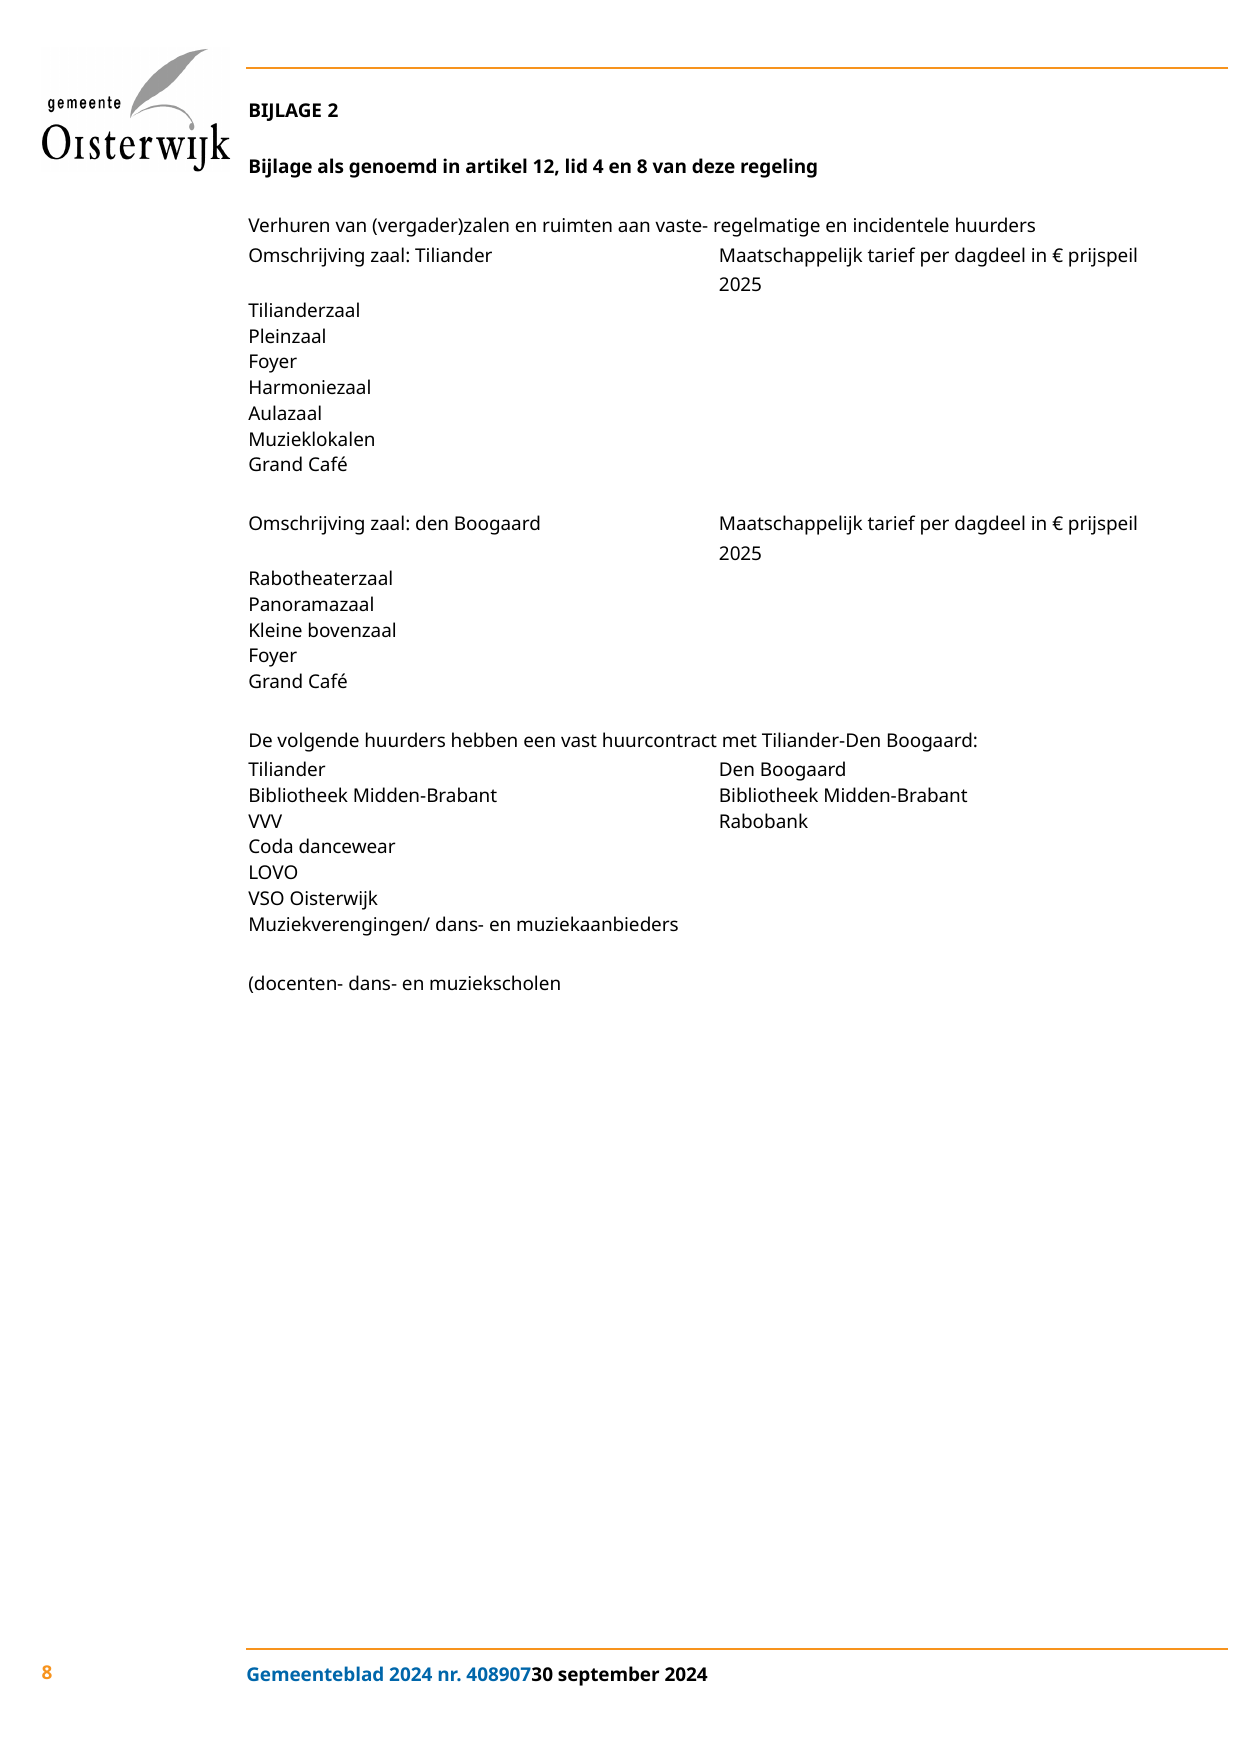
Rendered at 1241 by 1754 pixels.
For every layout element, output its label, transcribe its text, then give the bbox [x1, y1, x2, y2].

table_cell Tilianderzaal [248, 297, 719, 323]
table_cell [719, 668, 1152, 694]
table_cell LOVO [248, 860, 719, 885]
table_header Maatschappelijk tarief per dagdeel in € prijspeil 2025 [719, 242, 1152, 297]
table_cell VSO Oisterwijk [248, 885, 719, 911]
table_cell Muziekverengingen/ dans- en muziekaanbieders (docenten- dans- en muziekscholen [248, 911, 719, 996]
table_cell Coda dancewear [248, 834, 719, 859]
table_cell [719, 834, 1152, 859]
table_cell Grand Café [248, 668, 719, 694]
table_header Omschrijving zaal: Tiliander [248, 242, 719, 297]
table_cell Foyer [248, 349, 719, 374]
table_cell Pleinzaal [248, 323, 719, 348]
table_header Omschrijving zaal: den Boogaard [248, 510, 719, 565]
table_cell [719, 400, 1152, 426]
text BIJLAGE 2 [248, 95, 1152, 123]
table_cell [719, 451, 1152, 477]
table_cell [719, 911, 1152, 996]
table_cell Bibliotheek Midden-Brabant [719, 782, 1152, 808]
table_cell [719, 323, 1152, 348]
table_cell [719, 885, 1152, 911]
table_cell Aulazaal [248, 400, 719, 426]
table_cell Foyer [248, 643, 719, 668]
picture [41, 47, 231, 172]
table_cell Rabobank [719, 808, 1152, 834]
table_cell [719, 860, 1152, 885]
table_header Tiliander [248, 757, 719, 782]
text Bijlage als genoemd in artikel 12, lid 4 en 8 van deze regeling [248, 153, 1152, 179]
table_cell [719, 426, 1152, 451]
table_cell [719, 617, 1152, 643]
table_cell Bibliotheek Midden-Brabant [248, 782, 719, 808]
table_cell [719, 297, 1152, 323]
table_header Maatschappelijk tarief per dagdeel in € prijspeil 2025 [719, 510, 1152, 565]
table_cell Muzieklokalen [248, 426, 719, 451]
table_cell [719, 349, 1152, 374]
table_cell [719, 643, 1152, 668]
table_cell VVV [248, 808, 719, 834]
table_cell [719, 374, 1152, 400]
table_cell Rabotheaterzaal [248, 565, 719, 591]
table_cell [719, 591, 1152, 617]
text Verhuren van (vergader)zalen en ruimten aan vaste- regelmatige en incidentele huurders [248, 212, 1152, 238]
table_cell Kleine bovenzaal [248, 617, 719, 643]
table_cell Panoramazaal [248, 591, 719, 617]
table_cell Harmoniezaal [248, 374, 719, 400]
table_cell [719, 565, 1152, 591]
table_cell Grand Café [248, 451, 719, 477]
text De volgende huurders hebben een vast huurcontract met Tiliander-Den Boogaard: [248, 727, 1152, 753]
table_header Den Boogaard [719, 757, 1152, 782]
